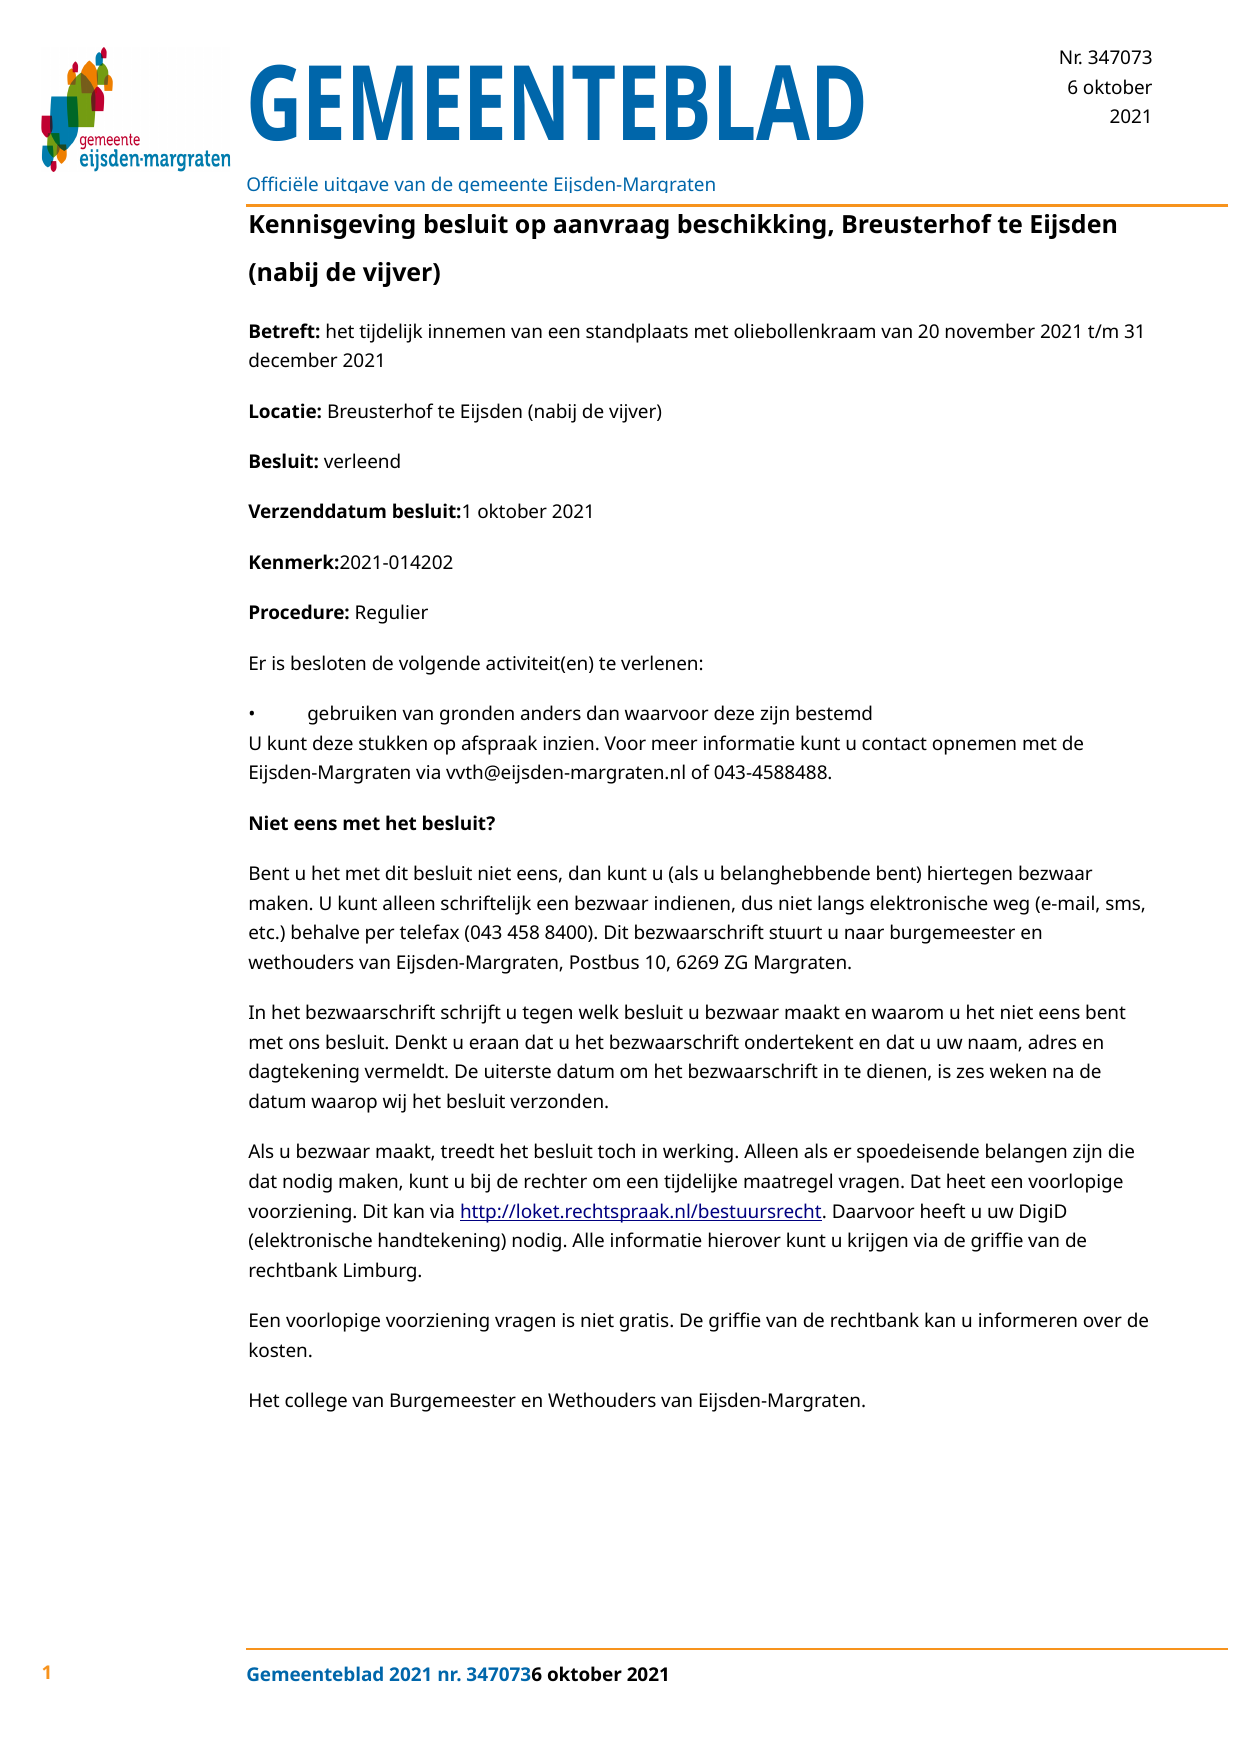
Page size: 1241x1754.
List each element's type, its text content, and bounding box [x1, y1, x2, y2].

text Betreft: het tijdelijk innemen van een standplaats met oliebollenkraam van 20 november 2021 t/m 31 december 2021 [248, 318, 1152, 373]
text Een voorlopige voorziening vragen is niet gratis. De griffie van de rechtbank kan u informeren over de kosten. [248, 1307, 1152, 1363]
text Kennisgeving besluit op aanvraag beschikking, Breusterhof te Eijsden (nabij de vijver) [248, 207, 1152, 288]
text Bent u het met dit besluit niet eens, dan kunt u (als u belanghebbende bent) hiertegen bezwaar maken. U kunt alleen schriftelijk een bezwaar indienen, dus niet langs elektronische weg (e-mail, sms, etc.) behalve per telefax (043 458 8400). Dit bezwaarschrift stuurt u naar burgemeester en wethouders van Eijsden-Margraten, Postbus 10, 6269 ZG Margraten. [248, 860, 1152, 975]
text U kunt deze stukken op afspraak inzien. Voor meer informatie kunt u contact opnemen met de Eijsden-Margraten via vvth@eijsden-margraten.nl of 043-4588488. [248, 730, 1152, 785]
text Niet eens met het besluit? [248, 810, 1152, 836]
text Er is besloten de volgende activiteit(en) te verlenen: [248, 650, 1152, 676]
text Verzenddatum besluit:1 oktober 2021 [248, 499, 1152, 524]
picture [41, 47, 231, 172]
text Kenmerk:2021-014202 [248, 549, 1152, 575]
text Besluit: verleend [248, 448, 1152, 474]
text Het college van Burgemeester en Wethouders van Eijsden-Margraten. [248, 1387, 1152, 1413]
text Als u bezwaar maakt, treedt het besluit toch in werking. Alleen als er spoedeisende belangen zijn die dat nodig maken, kunt u bij de rechter om een tijdelijke maatregel vragen. Dat heet een voorlopige voorziening. Dit kan via http://loket.rechtspraak.nl/bestuursrecht. Daarvoor heeft u uw DigiD (elektronische handtekening) nodig. Alle informatie hierover kunt u krijgen via de griffie van de rechtbank Limburg. [248, 1139, 1152, 1283]
text In het bezwaarschrift schrijft u tegen welk besluit u bezwaar maakt en waarom u het niet eens bent met ons besluit. Denkt u eraan dat u het bezwaarschrift ondertekent en dat u uw naam, adres en dagtekening vermeldt. De uiterste datum om het bezwaarschrift in te dienen, is zes weken na de datum waarop wij het besluit verzonden. [248, 999, 1152, 1114]
list gebruiken van gronden anders dan waarvoor deze zijn bestemd [248, 700, 1152, 726]
text Locatie: Breusterhof te Eijsden (nabij de vijver) [248, 398, 1152, 424]
text Procedure: Regulier [248, 599, 1152, 625]
